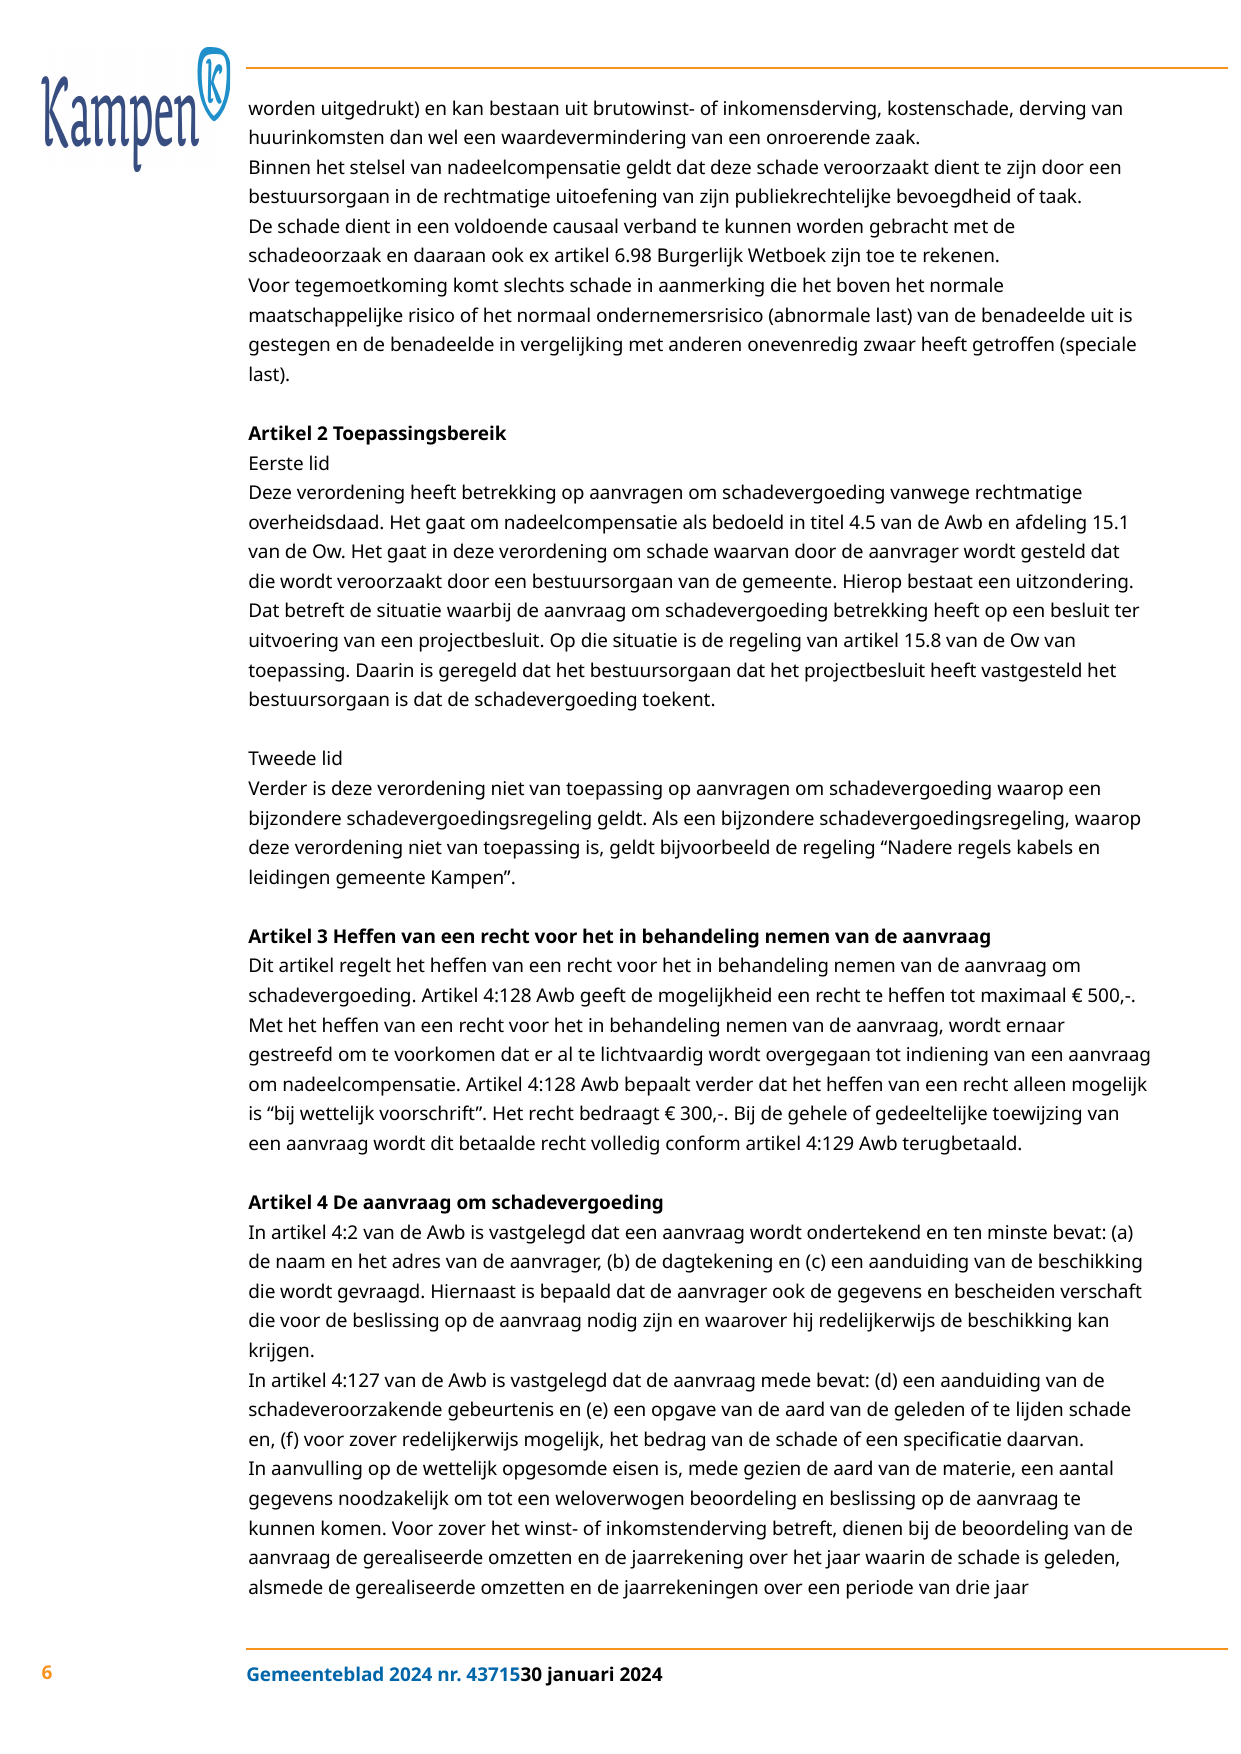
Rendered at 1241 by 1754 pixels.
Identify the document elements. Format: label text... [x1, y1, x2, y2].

text In artikel 4:127 van de Awb is vastgelegd dat de aanvraag mede bevat: (d) een aanduiding van de schadeveroorzakende gebeurtenis en (e) een opgave van de aard van de geleden of te lijden schade en, (f) voor zover redelijkerwijs mogelijk, het bedrag van de schade of een specificatie daarvan. [248, 1367, 1152, 1452]
text Artikel 4 De aanvraag om schadevergoeding [248, 1189, 1152, 1215]
picture [41, 47, 231, 172]
text In artikel 4:2 van de Awb is vastgelegd dat een aanvraag wordt ondertekend en ten minste bevat: (a) de naam en het adres van de aanvrager, (b) de dagtekening en (c) een aanduiding van de beschikking die wordt gevraagd. Hiernaast is bepaald dat de aanvrager ook de gegevens en bescheiden verschaft die voor de beslissing op de aanvraag nodig zijn en waarover hij redelijkerwijs de beschikking kan krijgen. [248, 1219, 1152, 1363]
text Dit artikel regelt het heffen van een recht voor het in behandeling nemen van de aanvraag om schadevergoeding. Artikel 4:128 Awb geeft de mogelijkheid een recht te heffen tot maximaal € 500,-. Met het heffen van een recht voor het in behandeling nemen van de aanvraag, wordt ernaar gestreefd om te voorkomen dat er al te lichtvaardig wordt overgegaan tot indiening van een aanvraag om nadeelcompensatie. Artikel 4:128 Awb bepaalt verder dat het heffen van een recht alleen mogelijk is “bij wettelijk voorschrift”. Het recht bedraagt € 300,-. Bij de gehele of gedeeltelijke toewijzing van een aanvraag wordt dit betaalde recht volledig conform artikel 4:129 Awb terugbetaald. [248, 953, 1152, 1156]
text Deze verordening heeft betrekking op aanvragen om schadevergoeding vanwege rechtmatige overheidsdaad. Het gaat om nadeelcompensatie als bedoeld in titel 4.5 van de Awb en afdeling 15.1 van de Ow. Het gaat in deze verordening om schade waarvan door de aanvrager wordt gesteld dat die wordt veroorzaakt door een bestuursorgaan van de gemeente. Hierop bestaat een uitzondering. Dat betreft de situatie waarbij de aanvraag om schadevergoeding betrekking heeft op een besluit ter uitvoering van een projectbesluit. Op die situatie is de regeling van artikel 15.8 van de Ow van toepassing. Daarin is geregeld dat het bestuursorgaan dat het projectbesluit heeft vastgesteld het bestuursorgaan is dat de schadevergoeding toekent. [248, 479, 1152, 712]
text Voor tegemoetkoming komt slechts schade in aanmerking die het boven het normale maatschappelijke risico of het normaal ondernemersrisico (abnormale last) van de benadeelde uit is gestegen en de benadeelde in vergelijking met anderen onevenredig zwaar heeft getroffen (speciale last). [248, 272, 1152, 387]
text Verder is deze verordening niet van toepassing op aanvragen om schadevergoeding waarop een bijzondere schadevergoedingsregeling geldt. Als een bijzondere schadevergoedingsregeling, waarop deze verordening niet van toepassing is, geldt bijvoorbeeld de regeling “Nadere regels kabels en leidingen gemeente Kampen”. [248, 775, 1152, 890]
text De schade dient in een voldoende causaal verband te kunnen worden gebracht met de schadeoorzaak en daaraan ook ex artikel 6.98 Burgerlijk Wetboek zijn toe te rekenen. [248, 213, 1152, 268]
text Artikel 3 Heffen van een recht voor het in behandeling nemen van de aanvraag [248, 923, 1152, 949]
text Eerste lid [248, 450, 1152, 476]
text Binnen het stelsel van nadeelcompensatie geldt dat deze schade veroorzaakt dient te zijn door een bestuursorgaan in de rechtmatige uitoefening van zijn publiekrechtelijke bevoegdheid of taak. [248, 154, 1152, 209]
text Tweede lid [248, 746, 1152, 771]
text worden uitgedrukt) en kan bestaan uit brutowinst- of inkomensderving, kostenschade, derving van huurinkomsten dan wel een waardevermindering van een onroerende zaak. [248, 95, 1152, 150]
text In aanvulling op de wettelijk opgesomde eisen is, mede gezien de aard van de materie, een aantal gegevens noodzakelijk om tot een weloverwogen beoordeling en beslissing op de aanvraag te kunnen komen. Voor zover het winst- of inkomstenderving betreft, dienen bij de beoordeling van de aanvraag de gerealiseerde omzetten en de jaarrekening over het jaar waarin de schade is geleden, alsmede de gerealiseerde omzetten en de jaarrekeningen over een periode van drie jaar [248, 1456, 1152, 1600]
text Artikel 2 Toepassingsbereik [248, 420, 1152, 446]
